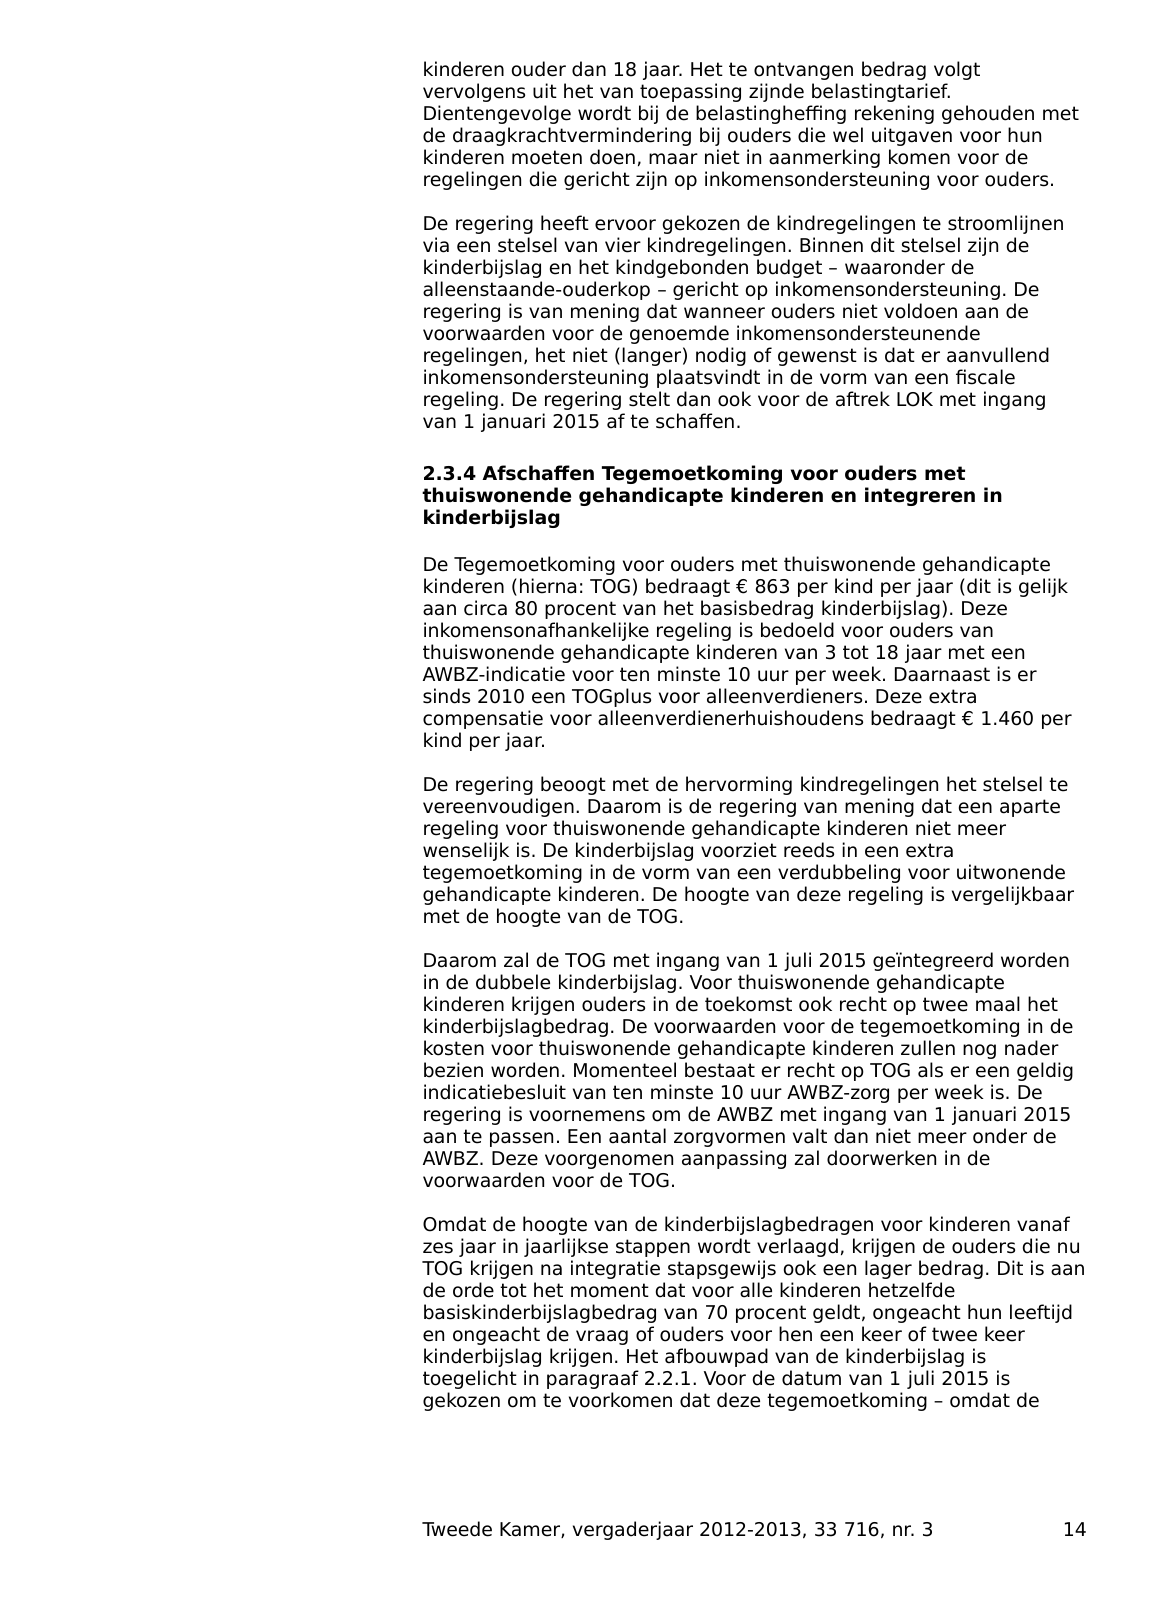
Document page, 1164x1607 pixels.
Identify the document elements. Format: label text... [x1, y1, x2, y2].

text Daarom zal de TOG met ingang van 1 juli 2015 geïntegreerd worden in de dubbele kinderbijslag. Voor thuiswonende gehandicapte kinderen krijgen ouders in de toekomst ook recht op twee maal het kinderbijslagbedrag. De voorwaarden voor de tegemoetkoming in de kosten voor thuiswonende gehandicapte kinderen zullen nog nader bezien worden. Momenteel bestaat er recht op TOG als er een geldig indicatiebesluit van ten minste 10 uur AWBZ-zorg per week is. De regering is voornemens om de AWBZ met ingang van 1 januari 2015 aan te passen. Een aantal zorgvormen valt dan niet meer onder de AWBZ. Deze voorgenomen aanpassing zal doorwerken in de voorwaarden voor de TOG. [422, 950, 1087, 1192]
subtitle 2.3.4 Afschaffen Tegemoetkoming voor ouders met thuiswonende gehandicapte kinderen en integreren in kinderbijslag [422, 463, 1087, 529]
text De Tegemoetkoming voor ouders met thuiswonende gehandicapte kinderen (hierna: TOG) bedraagt € 863 per kind per jaar (dit is gelijk aan circa 80 procent van het basisbedrag kinderbijslag). Deze inkomensonafhankelijke regeling is bedoeld voor ouders van thuiswonende gehandicapte kinderen van 3 tot 18 jaar met een AWBZ-indicatie voor ten minste 10 uur per week. Daarnaast is er sinds 2010 een TOGplus voor alleenverdieners. Deze extra compensatie voor alleenverdienerhuishoudens bedraagt € 1.460 per kind per jaar. [422, 554, 1087, 752]
text De regering heeft ervoor gekozen de kindregelingen te stroomlijnen via een stelsel van vier kindregelingen. Binnen dit stelsel zijn de kinderbijslag en het kindgebonden budget – waaronder de alleenstaande-ouderkop – gericht op inkomensondersteuning. De regering is van mening dat wanneer ouders niet voldoen aan de voorwaarden voor de genoemde inkomensondersteunende regelingen, het niet (langer) nodig of gewenst is dat er aanvullend inkomensondersteuning plaatsvindt in de vorm van een fiscale regeling. De regering stelt dan ook voor de aftrek LOK met ingang van 1 januari 2015 af te schaffen. [422, 213, 1087, 433]
text kinderen ouder dan 18 jaar. Het te ontvangen bedrag volgt vervolgens uit het van toepassing zijnde belastingtarief. Dientengevolge wordt bij de belastingheffing rekening gehouden met de draagkrachtvermindering bij ouders die wel uitgaven voor hun kinderen moeten doen, maar niet in aanmerking komen voor de regelingen die gericht zijn op inkomensondersteuning voor ouders. [422, 59, 1087, 191]
text De regering beoogt met de hervorming kindregelingen het stelsel te vereenvoudigen. Daarom is de regering van mening dat een aparte regeling voor thuiswonende gehandicapte kinderen niet meer wenselijk is. De kinderbijslag voorziet reeds in een extra tegemoetkoming in de vorm van een verdubbeling voor uitwonende gehandicapte kinderen. De hoogte van deze regeling is vergelijkbaar met de hoogte van de TOG. [422, 774, 1087, 928]
text Omdat de hoogte van de kinderbijslagbedragen voor kinderen vanaf zes jaar in jaarlijkse stappen wordt verlaagd, krijgen de ouders die nu TOG krijgen na integratie stapsgewijs ook een lager bedrag. Dit is aan de orde tot het moment dat voor alle kinderen hetzelfde basiskinderbijslagbedrag van 70 procent geldt, ongeacht hun leeftijd en ongeacht de vraag of ouders voor hen een keer of twee keer kinderbijslag krijgen. Het afbouwpad van de kinderbijslag is toegelicht in paragraaf 2.2.1. Voor de datum van 1 juli 2015 is gekozen om te voorkomen dat deze tegemoetkoming – omdat de [422, 1214, 1087, 1412]
